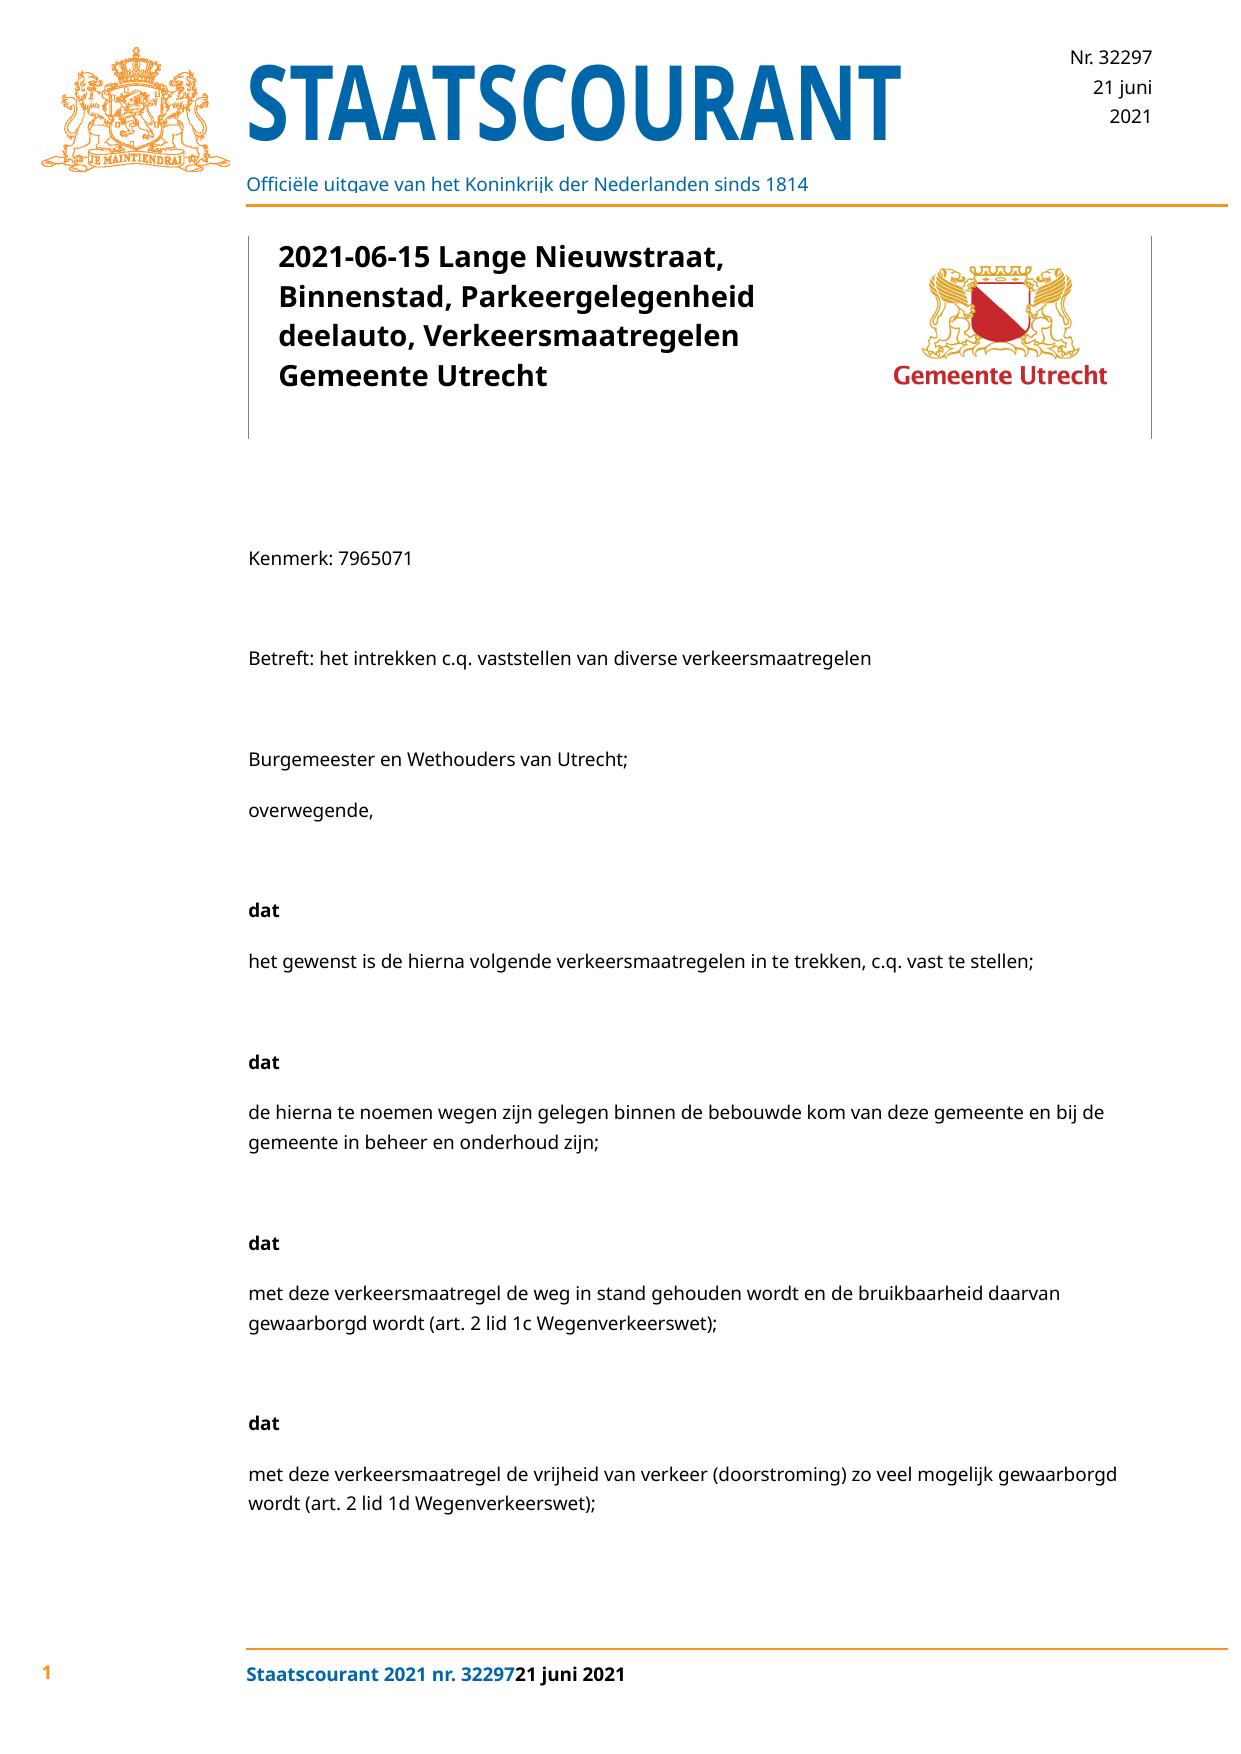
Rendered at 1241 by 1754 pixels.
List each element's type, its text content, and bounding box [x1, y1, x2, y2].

text overwegende, [248, 797, 1152, 823]
table_header [850, 236, 882, 413]
picture [882, 236, 1119, 414]
text dat [248, 1230, 1152, 1256]
text Burgemeester en Wethouders van Utrecht; [248, 746, 1152, 772]
text dat [248, 1411, 1152, 1436]
text Kenmerk: 7965071 [248, 545, 1152, 571]
table_header [850, 414, 1151, 439]
text met deze verkeersmaatregel de vrijheid van verkeer (doorstroming) zo veel mogelijk gewaarborgd wordt (art. 2 lid 1d Wegenverkeerswet); [248, 1461, 1152, 1516]
text met deze verkeersmaatregel de weg in stand gehouden wordt en de bruikbaarheid daarvan gewaarborgd wordt (art. 2 lid 1c Wegenverkeerswet); [248, 1280, 1152, 1336]
text dat [248, 898, 1152, 923]
text de hierna te noemen wegen zijn gelegen binnen de bebouwde kom van deze gemeente en bij de gemeente in beheer en onderhoud zijn; [248, 1099, 1152, 1155]
text het gewenst is de hierna volgende verkeersmaatregelen in te trekken, c.q. vast te stellen; [248, 948, 1152, 974]
picture [41, 47, 231, 172]
text Betreft: het intrekken c.q. vaststellen van diverse verkeersmaatregelen [248, 646, 1152, 671]
text dat [248, 1049, 1152, 1075]
table_header [1119, 236, 1151, 413]
table_header 2021-06-15 Lange Nieuwstraat, Binnenstad, Parkeergelegenheid deelauto, Verkeersmaatregelen Gemeente Utrecht [249, 236, 850, 439]
